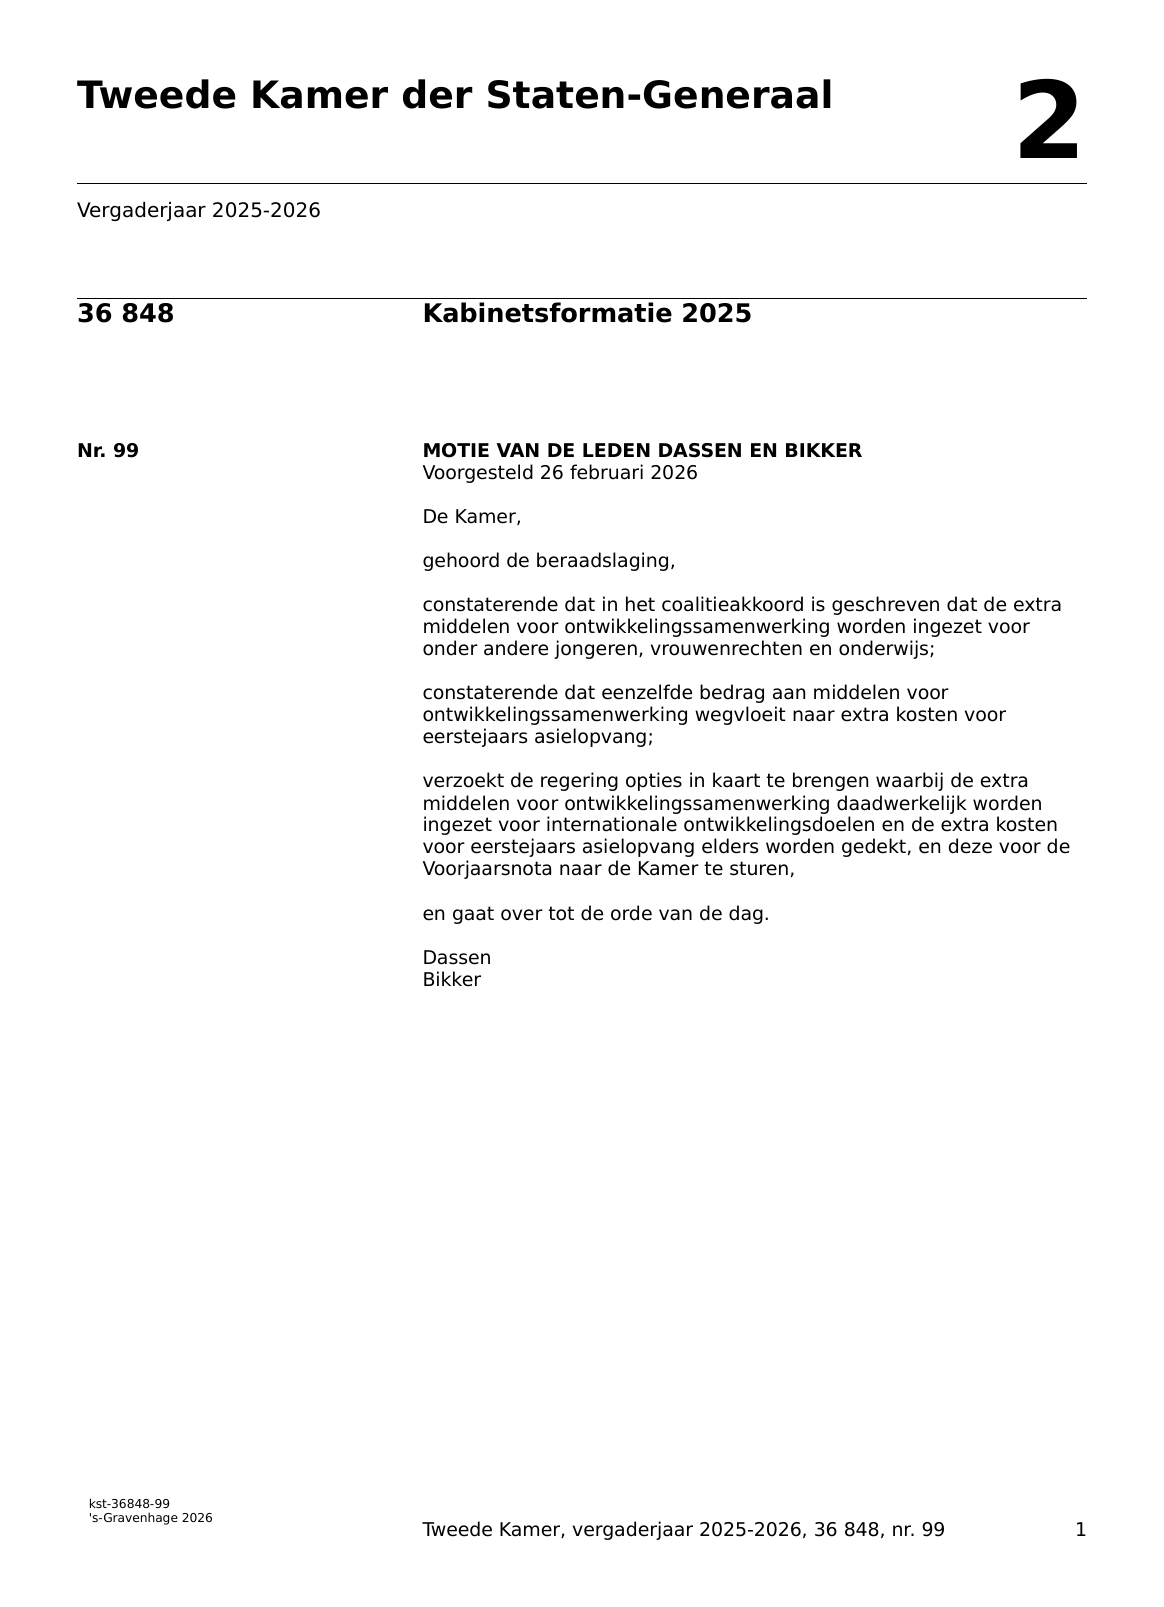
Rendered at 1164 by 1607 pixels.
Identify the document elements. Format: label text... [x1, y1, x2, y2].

subtitle 36 848 Kabinetsformatie 2025 [77, 299, 1087, 329]
text Bikker [422, 969, 1087, 991]
text kst-36848-99 [88, 1497, 323, 1511]
text De Kamer, [422, 506, 1087, 528]
text 's-Gravenhage 2026 [88, 1511, 323, 1525]
table_cell Vergaderjaar 2025-2026 [77, 184, 1087, 298]
text en gaat over tot de orde van de dag. [422, 902, 1087, 924]
text verzoekt de regering opties in kaart te brengen waarbij de extra middelen voor ontwikkelingssamenwerking daadwerkelijk worden ingezet voor internationale ontwikkelingsdoelen en de extra kosten voor eerstejaars asielopvang elders worden gedekt, en deze voor de Voorjaarsnota naar de Kamer te sturen, [422, 770, 1087, 880]
text gehoord de beraadslaging, [422, 550, 1087, 572]
text Voorgesteld 26 februari 2026 [422, 462, 1087, 484]
text Dassen [422, 947, 1087, 969]
text constaterende dat in het coalitieakkoord is geschreven dat de extra middelen voor ontwikkelingssamenwerking worden ingezet voor onder andere jongeren, vrouwenrechten en onderwijs; [422, 594, 1087, 660]
table_header 2 [886, 59, 1087, 183]
table_header Tweede Kamer der Staten-Generaal [77, 59, 886, 183]
text constaterende dat eenzelfde bedrag aan middelen voor ontwikkelingssamenwerking wegvloeit naar extra kosten voor eerstejaars asielopvang; [422, 682, 1087, 748]
subtitle Nr. 99 MOTIE VAN DE LEDEN DASSEN EN BIKKER [77, 440, 1087, 462]
